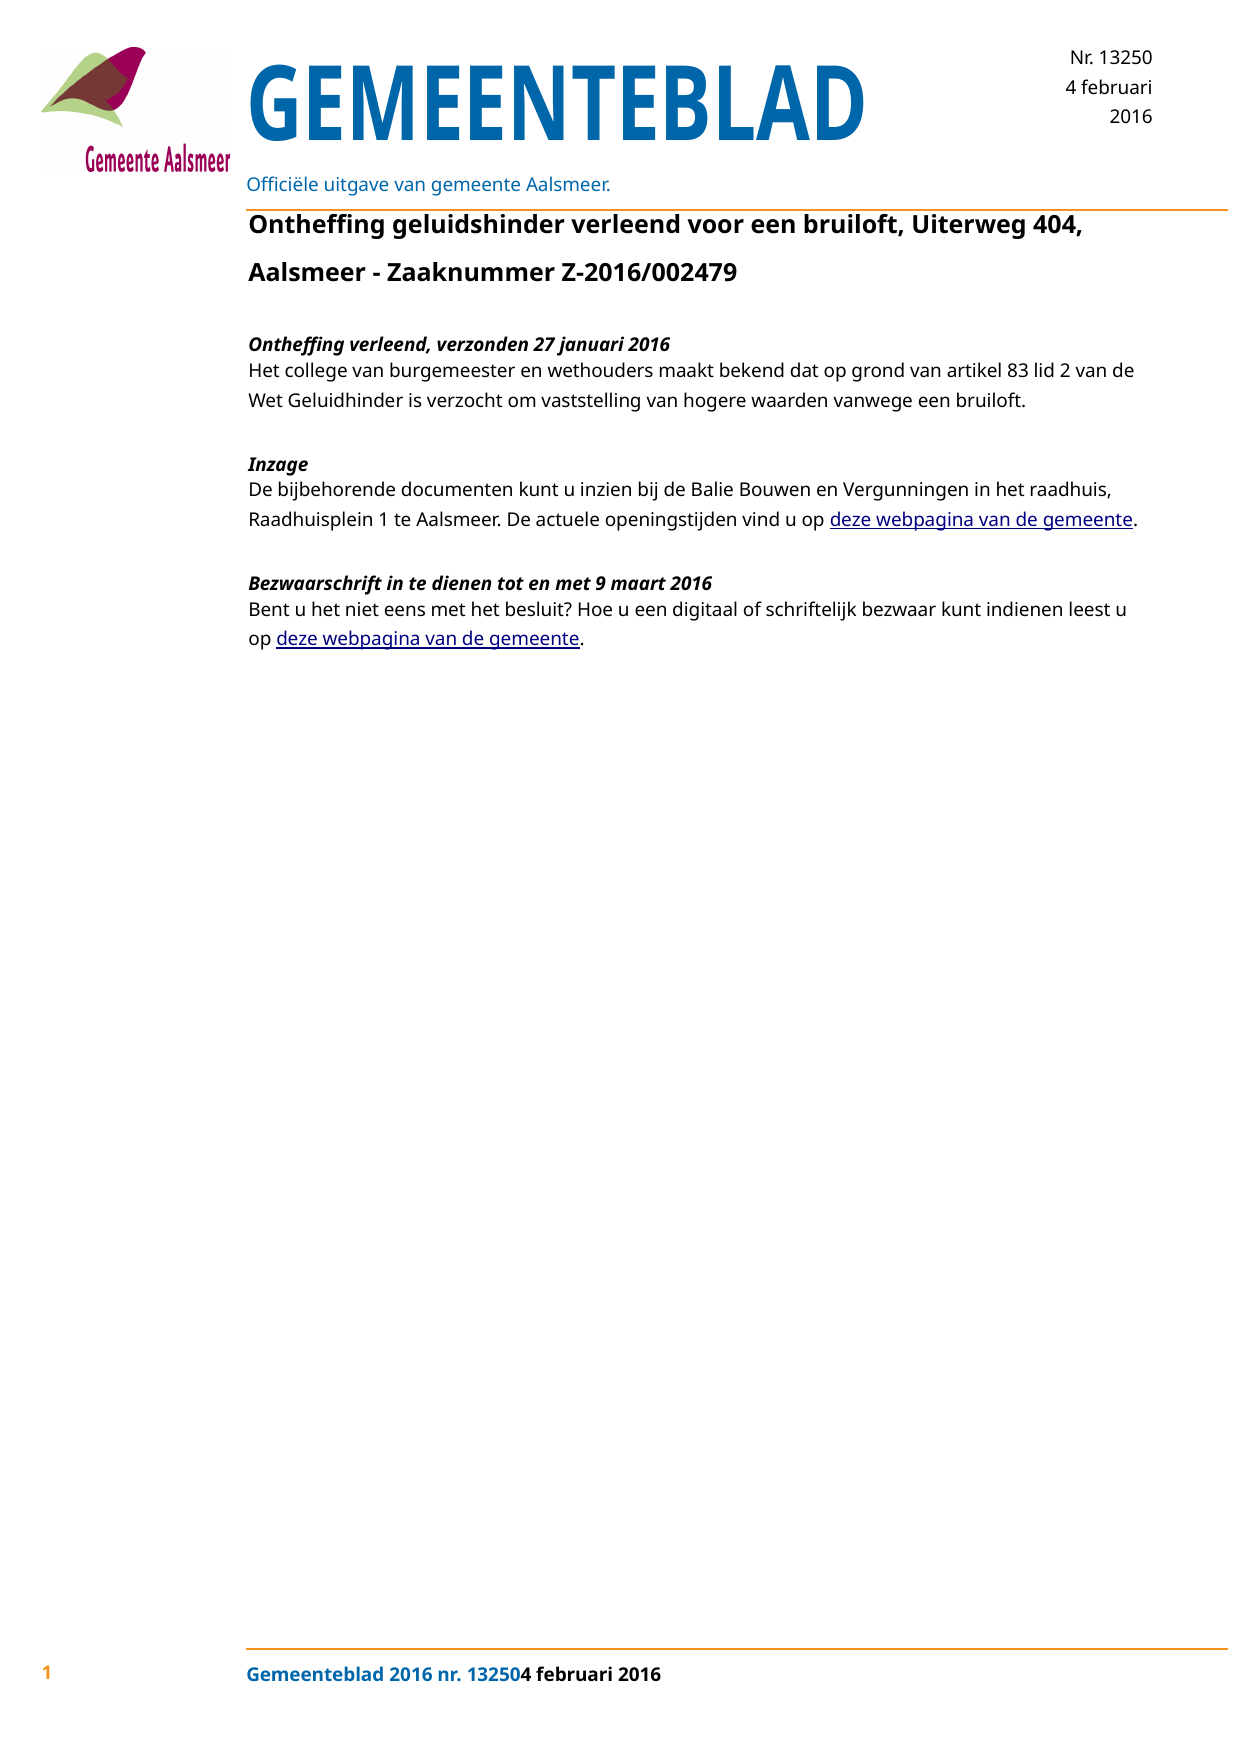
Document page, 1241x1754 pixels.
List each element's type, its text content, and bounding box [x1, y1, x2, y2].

text Het college van burgemeester en wethouders maakt bekend dat op grond van artikel 83 lid 2 van de Wet Geluidhinder is verzocht om vaststelling van hogere waarden vanwege een bruiloft. [248, 357, 1152, 412]
text De bijbehorende documenten kunt u inzien bij de Balie Bouwen en Vergunningen in het raadhuis, Raadhuisplein 1 te Aalsmeer. De actuele openingstijden vind u op deze webpagina van de gemeente. [248, 476, 1152, 532]
text Ontheffing geluidshinder verleend voor een bruiloft, Uiterweg 404, Aalsmeer - Zaaknummer Z-2016/002479 [248, 211, 1152, 288]
text Inzage [248, 451, 1152, 476]
text Bent u het niet eens met het besluit? Hoe u een digitaal of schriftelijk bezwaar kunt indienen leest u op deze webpagina van de gemeente. [248, 596, 1152, 651]
text Bezwaarschrift in te dienen tot en met 9 maart 2016 [248, 570, 1152, 596]
text Ontheffing verleend, verzonden 27 januari 2016 [248, 331, 1152, 357]
picture [41, 47, 231, 172]
